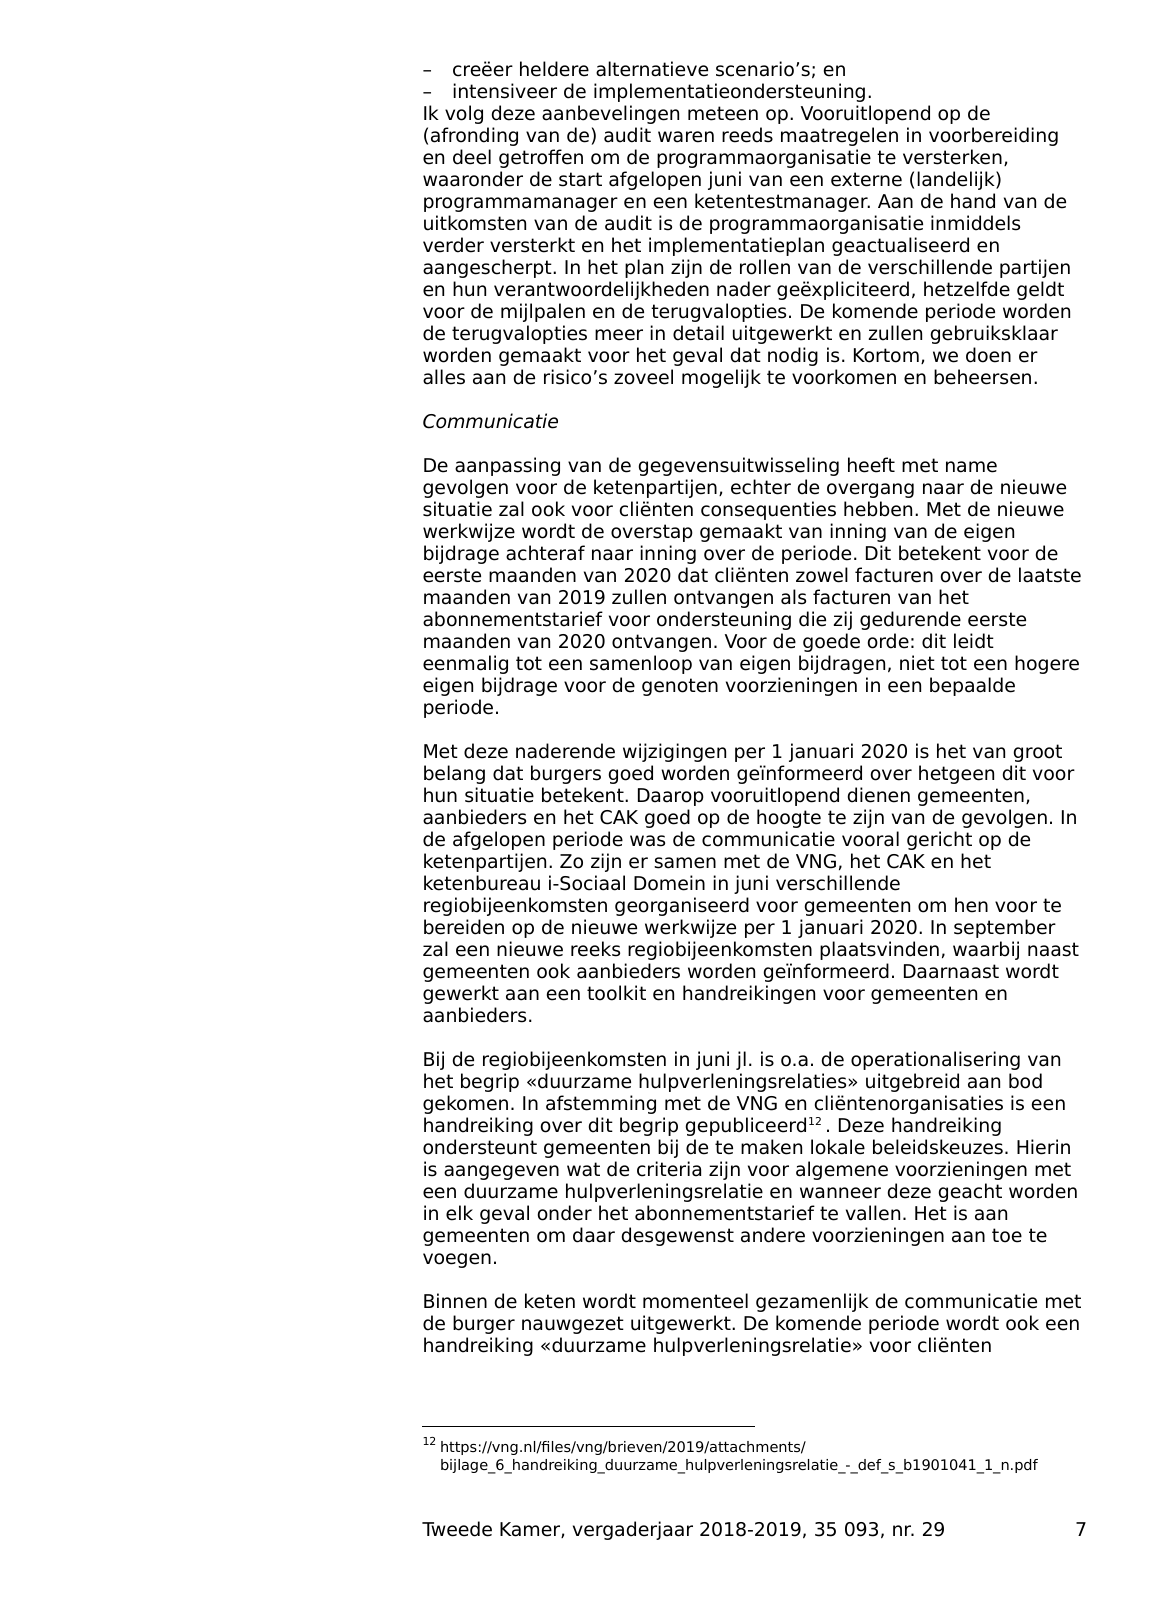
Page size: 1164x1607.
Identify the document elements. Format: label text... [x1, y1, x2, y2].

text – intensiveer de implementatieondersteuning. [422, 81, 1087, 103]
subtitle Communicatie [422, 411, 1087, 433]
text Binnen de keten wordt momenteel gezamenlijk de communicatie met de burger nauwgezet uitgewerkt. De komende periode wordt ook een handreiking «duurzame hulpverleningsrelatie» voor cliënten [422, 1291, 1087, 1357]
text – creëer heldere alternatieve scenario’s; en [422, 59, 1087, 81]
text https://vng.nl/files/vng/brieven/2019/attachments/bijlage_6_handreiking_duurzame_hulpverleningsrelatie_-_def_s_b1901041_1_n.pdf [422, 1435, 1087, 1474]
text De aanpassing van de gegevensuitwisseling heeft met name gevolgen voor de ketenpartijen, echter de overgang naar de nieuwe situatie zal ook voor cliënten consequenties hebben. Met de nieuwe werkwijze wordt de overstap gemaakt van inning van de eigen bijdrage achteraf naar inning over de periode. Dit betekent voor de eerste maanden van 2020 dat cliënten zowel facturen over de laatste maanden van 2019 zullen ontvangen als facturen van het abonnementstarief voor ondersteuning die zij gedurende eerste maanden van 2020 ontvangen. Voor de goede orde: dit leidt eenmalig tot een samenloop van eigen bijdragen, niet tot een hogere eigen bijdrage voor de genoten voorzieningen in een bepaalde periode. [422, 455, 1087, 719]
text Met deze naderende wijzigingen per 1 januari 2020 is het van groot belang dat burgers goed worden geïnformeerd over hetgeen dit voor hun situatie betekent. Daarop vooruitlopend dienen gemeenten, aanbieders en het CAK goed op de hoogte te zijn van de gevolgen. In de afgelopen periode was de communicatie vooral gericht op de ketenpartijen. Zo zijn er samen met de VNG, het CAK en het ketenbureau i-Sociaal Domein in juni verschillende regiobijeenkomsten georganiseerd voor gemeenten om hen voor te bereiden op de nieuwe werkwijze per 1 januari 2020. In september zal een nieuwe reeks regiobijeenkomsten plaatsvinden, waarbij naast gemeenten ook aanbieders worden geïnformeerd. Daarnaast wordt gewerkt aan een toolkit en handreikingen voor gemeenten en aanbieders. [422, 741, 1087, 1027]
text Ik volg deze aanbevelingen meteen op. Vooruitlopend op de (afronding van de) audit waren reeds maatregelen in voorbereiding en deel getroffen om de programmaorganisatie te versterken, waaronder de start afgelopen juni van een externe (landelijk) programmamanager en een ketentestmanager. Aan de hand van de uitkomsten van de audit is de programmaorganisatie inmiddels verder versterkt en het implementatieplan geactualiseerd en aangescherpt. In het plan zijn de rollen van de verschillende partijen en hun verantwoordelijkheden nader geëxpliciteerd, hetzelfde geldt voor de mijlpalen en de terugvalopties. De komende periode worden de terugvalopties meer in detail uitgewerkt en zullen gebruiksklaar worden gemaakt voor het geval dat nodig is. Kortom, we doen er alles aan de risico’s zoveel mogelijk te voorkomen en beheersen. [422, 103, 1087, 389]
text Bij de regiobijeenkomsten in juni jl. is o.a. de operationalisering van het begrip «duurzame hulpverleningsrelaties» uitgebreid aan bod gekomen. In afstemming met de VNG en cliëntenorganisaties is een handreiking over dit begrip gepubliceerd. Deze handreiking ondersteunt gemeenten bij de te maken lokale beleidskeuzes. Hierin is aangegeven wat de criteria zijn voor algemene voorzieningen met een duurzame hulpverleningsrelatie en wanneer deze geacht worden in elk geval onder het abonnementstarief te vallen. Het is aan gemeenten om daar desgewenst andere voorzieningen aan toe te voegen. [422, 1049, 1087, 1269]
